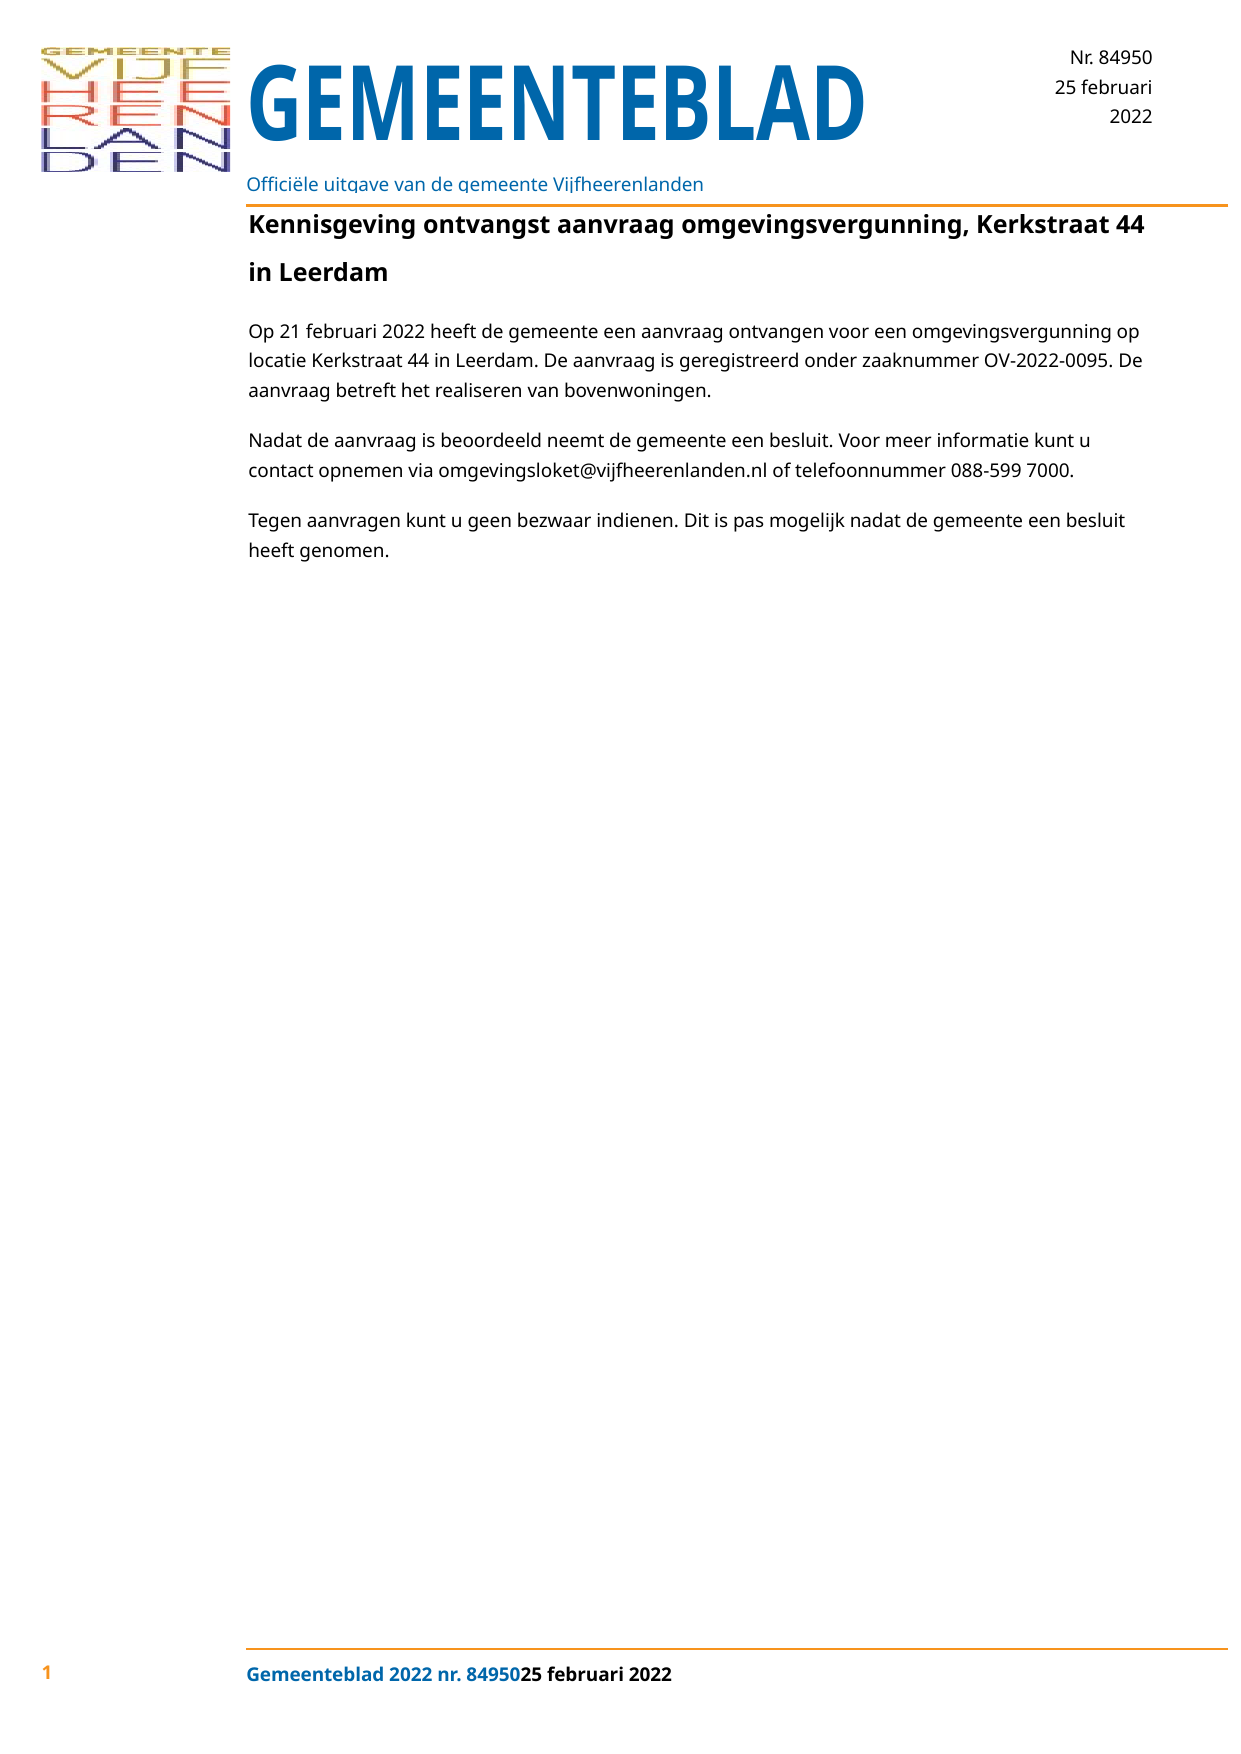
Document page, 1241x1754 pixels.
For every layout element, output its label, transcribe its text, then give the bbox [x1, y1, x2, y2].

text Op 21 februari 2022 heeft de gemeente een aanvraag ontvangen voor een omgevingsvergunning op locatie Kerkstraat 44 in Leerdam. De aanvraag is geregistreerd onder zaaknummer OV-2022-0095. De aanvraag betreft het realiseren van bovenwoningen. [248, 318, 1152, 403]
picture [41, 47, 231, 172]
text Tegen aanvragen kunt u geen bezwaar indienen. Dit is pas mogelijk nadat de gemeente een besluit heeft genomen. [248, 507, 1152, 563]
text Nadat de aanvraag is beoordeeld neemt de gemeente een besluit. Voor meer informatie kunt u contact opnemen via omgevingsloket@vijfheerenlanden.nl of telefoonnummer 088-599 7000. [248, 427, 1152, 483]
text Kennisgeving ontvangst aanvraag omgevingsvergunning, Kerkstraat 44 in Leerdam [248, 207, 1152, 288]
